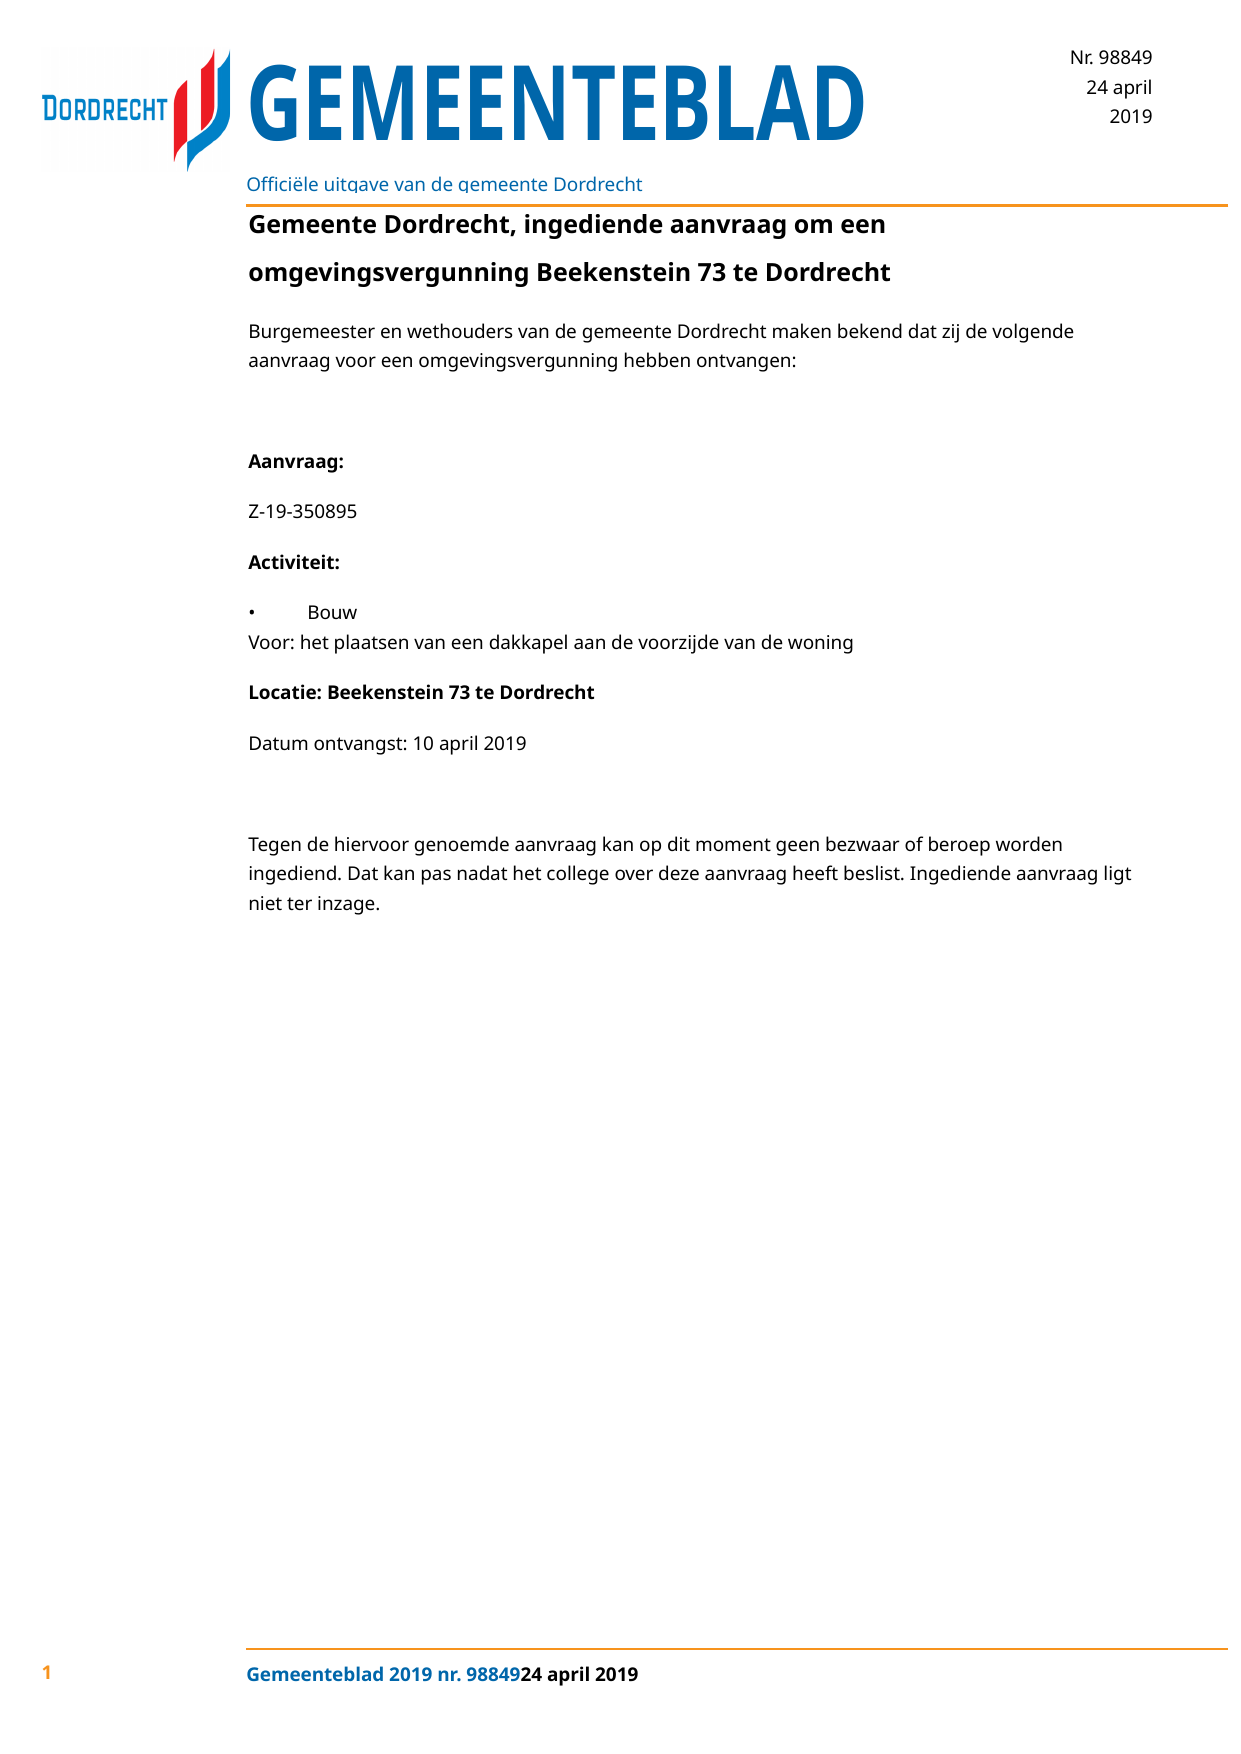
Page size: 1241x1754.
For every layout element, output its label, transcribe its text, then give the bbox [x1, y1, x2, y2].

text Z-19-350895 [248, 499, 1152, 524]
picture [41, 47, 231, 172]
text Activiteit: [248, 549, 1152, 575]
text Voor: het plaatsen van een dakkapel aan de voorzijde van de woning [248, 629, 1152, 655]
text Burgemeester en wethouders van de gemeente Dordrecht maken bekend dat zij de volgende aanvraag voor een omgevingsvergunning hebben ontvangen: [248, 318, 1152, 373]
text Datum ontvangst: 10 april 2019 [248, 730, 1152, 756]
list Bouw [248, 599, 1152, 625]
text Aanvraag: [248, 448, 1152, 474]
text Tegen de hiervoor genoemde aanvraag kan op dit moment geen bezwaar of beroep worden ingediend. Dat kan pas nadat het college over deze aanvraag heeft beslist. Ingediende aanvraag ligt niet ter inzage. [248, 831, 1152, 916]
text Gemeente Dordrecht, ingediende aanvraag om een omgevingsvergunning Beekenstein 73 te Dordrecht [248, 207, 1152, 288]
text Locatie: Beekenstein 73 te Dordrecht [248, 679, 1152, 705]
